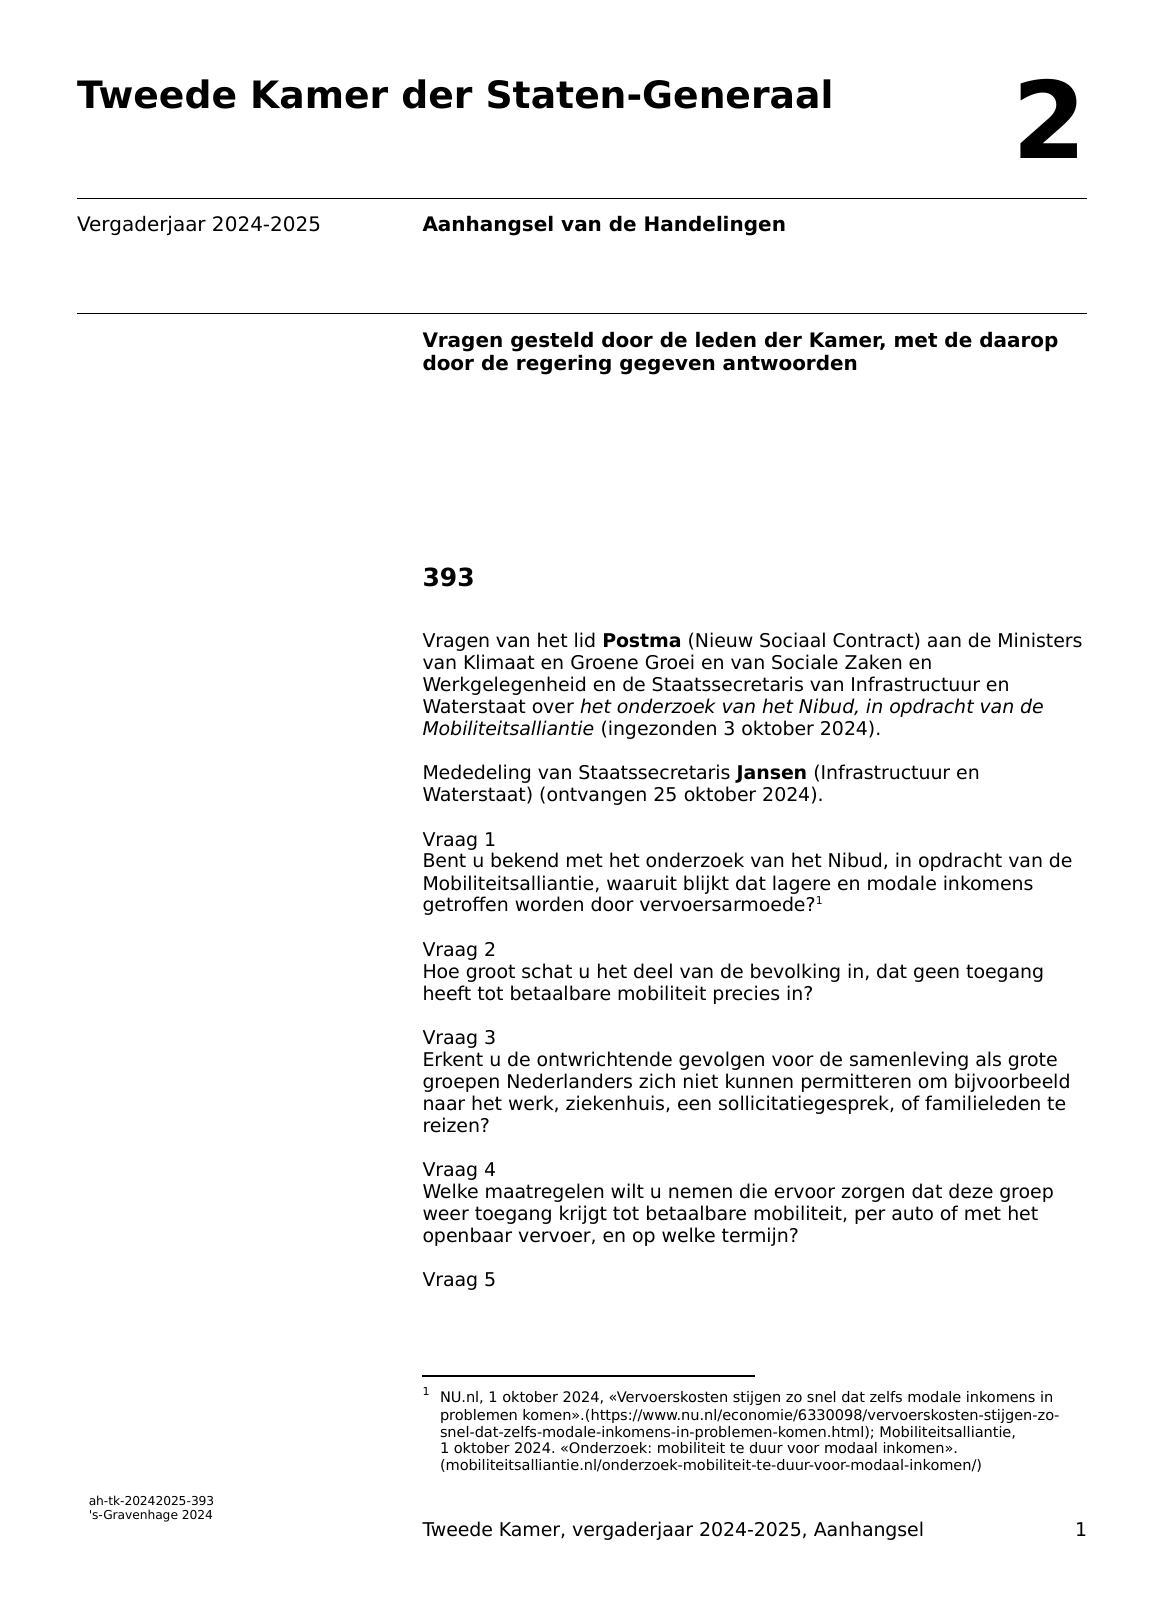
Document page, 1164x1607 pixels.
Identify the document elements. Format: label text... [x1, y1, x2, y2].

text NU.nl, 1 oktober 2024, «Vervoerskosten stijgen zo snel dat zelfs modale inkomens in problemen komen».(https://www.nu.nl/economie/6330098/vervoerskosten-stijgen-zo-snel-dat-zelfs-modale-inkomens-in-problemen-komen.html); Mobiliteitsalliantie, 1 oktober 2024. «Onderzoek: mobiliteit te duur voor modaal inkomen». (mobiliteitsalliantie.nl/onderzoek-mobiliteit-te-duur-voor-modaal-inkomen/) [422, 1385, 1087, 1474]
text Mededeling van Staatssecretaris Jansen (Infrastructuur en Waterstaat) (ontvangen 25 oktober 2024). [422, 762, 1087, 806]
table_cell Vragen gesteld door de leden der Kamer, met de daarop door de regering gegeven antwoorden [422, 314, 1087, 375]
text ah-tk-20242025-393 [88, 1494, 323, 1508]
text Vragen van het lid Postma (Nieuw Sociaal Contract) aan de Ministers van Klimaat en Groene Groei en van Sociale Zaken en Werkgelegenheid en de Staatssecretaris van Infrastructuur en Waterstaat over het onderzoek van het Nibud, in opdracht van de Mobiliteitsalliantie (ingezonden 3 oktober 2024). [422, 630, 1087, 740]
table_cell Vergaderjaar 2024-2025 [77, 199, 422, 313]
text Vraag 2 [422, 938, 1087, 961]
text Vraag 3 [422, 1027, 1087, 1049]
text Welke maatregelen wilt u nemen die ervoor zorgen dat deze groep weer toegang krijgt tot betaalbare mobiliteit, per auto of met het openbaar vervoer, en op welke termijn? [422, 1181, 1087, 1247]
text Hoe groot schat u het deel van de bevolking in, dat geen toegang heeft tot betaalbare mobiliteit precies in? [422, 961, 1087, 1004]
text Vraag 4 [422, 1159, 1087, 1181]
text Erkent u de ontwrichtende gevolgen voor de samenleving als grote groepen Nederlanders zich niet kunnen permitteren om bijvoorbeeld naar het werk, ziekenhuis, een sollicitatiegesprek, of familieleden te reizen? [422, 1049, 1087, 1137]
text Vraag 5 [422, 1269, 1087, 1291]
table_header 2 [886, 59, 1087, 198]
table_cell Aanhangsel van de Handelingen [422, 199, 1087, 313]
table_cell [77, 314, 422, 375]
text 393 [422, 563, 1087, 592]
text Vraag 1 [422, 828, 1087, 850]
text Bent u bekend met het onderzoek van het Nibud, in opdracht van de Mobiliteitsalliantie, waaruit blijkt dat lagere en modale inkomens getroffen worden door vervoersarmoede? [422, 850, 1087, 916]
table_header Tweede Kamer der Staten-Generaal [77, 59, 886, 198]
text 's-Gravenhage 2024 [88, 1508, 323, 1522]
